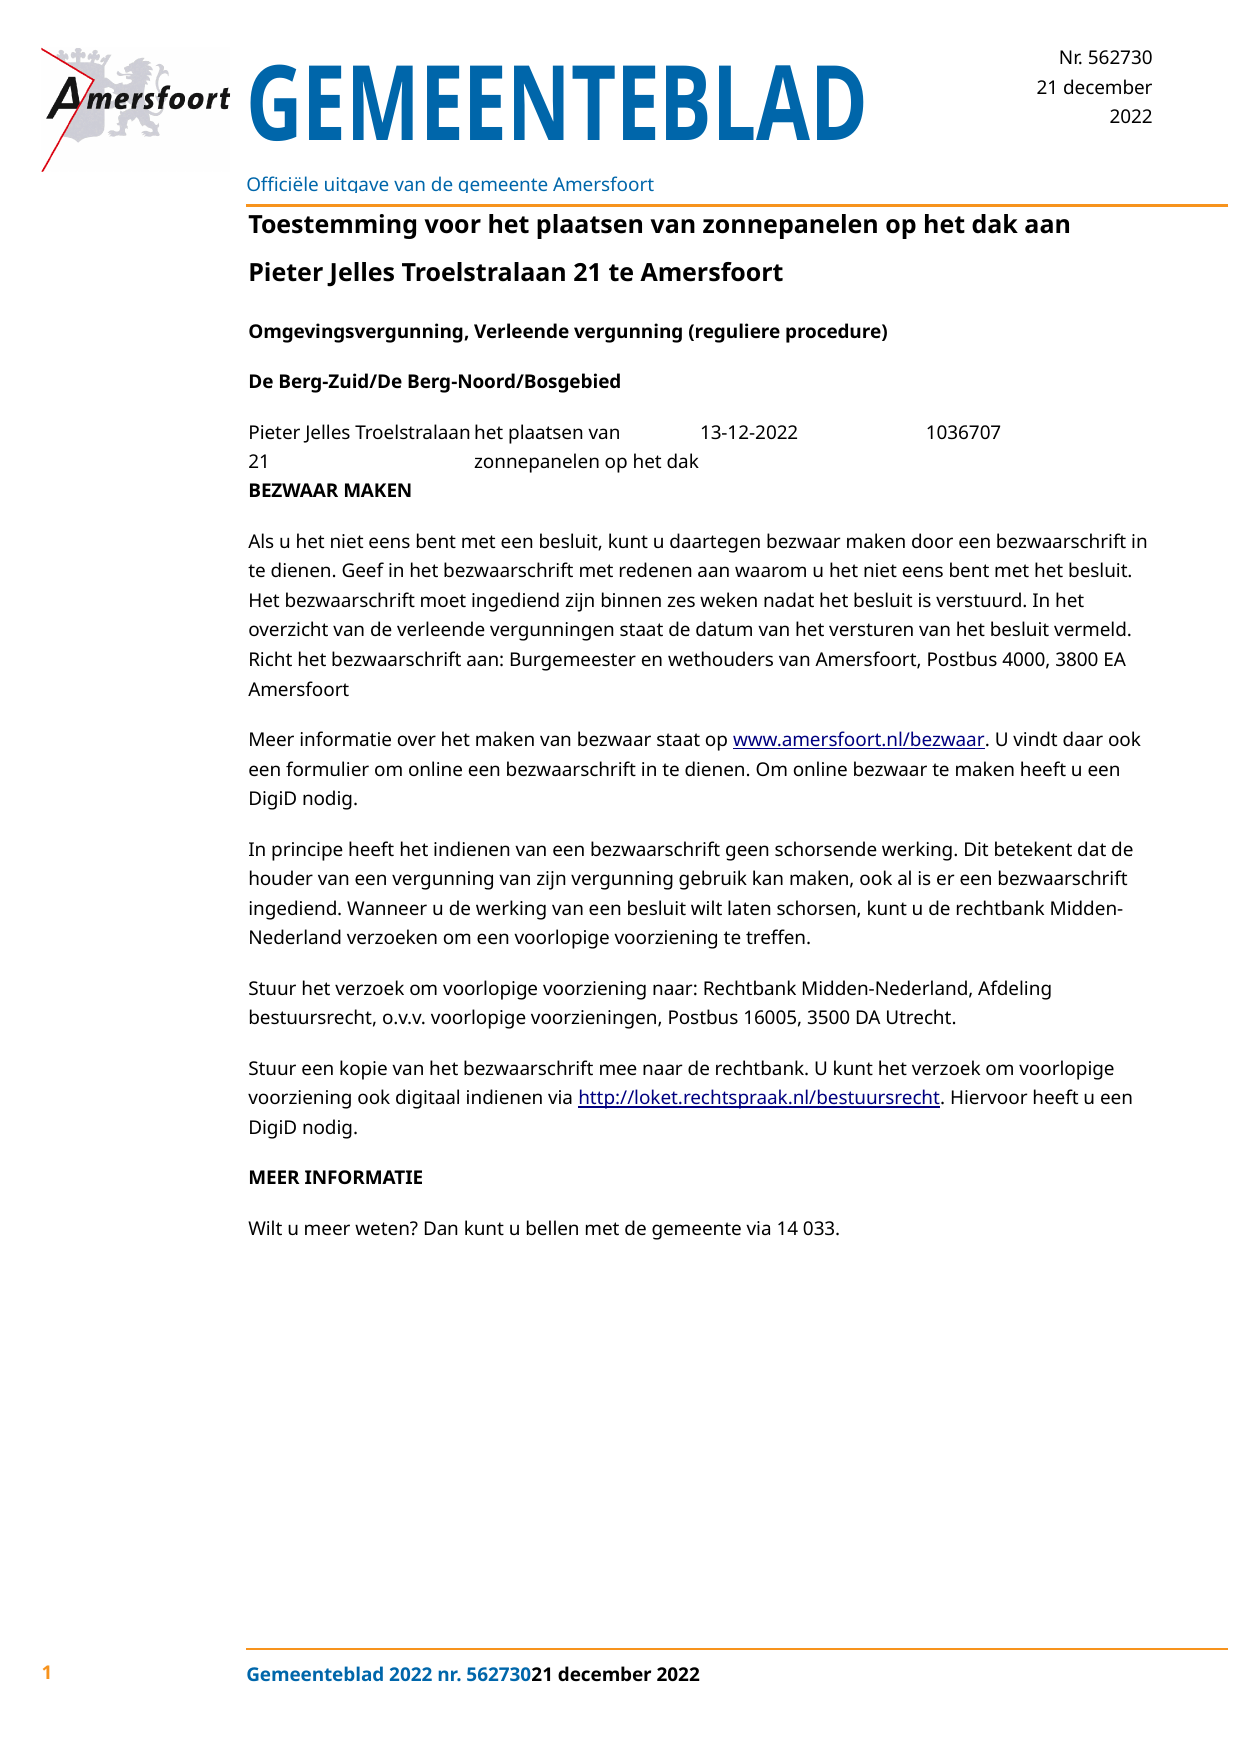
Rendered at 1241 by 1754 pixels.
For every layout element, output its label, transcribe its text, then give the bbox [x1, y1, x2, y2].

table_header Pieter Jelles Troelstralaan 21 [248, 419, 474, 474]
text Als u het niet eens bent met een besluit, kunt u daartegen bezwaar maken door een bezwaarschrift in te dienen. Geef in het bezwaarschrift met redenen aan waarom u het niet eens bent met het besluit. Het bezwaarschrift moet ingediend zijn binnen zes weken nadat het besluit is verstuurd. In het overzicht van de verleende vergunningen staat de datum van het versturen van het besluit vermeld. Richt het bezwaarschrift aan: Burgemeester en wethouders van Amersfoort, Postbus 4000, 3800 EA Amersfoort [248, 528, 1152, 701]
text Toestemming voor het plaatsen van zonnepanelen op het dak aan Pieter Jelles Troelstralaan 21 te Amersfoort [248, 207, 1152, 288]
text MEER INFORMATIE [248, 1164, 1152, 1190]
text In principe heeft het indienen van een bezwaarschrift geen schorsende werking. Dit betekent dat de houder van een vergunning van zijn vergunning gebruik kan maken, ook al is er een bezwaarschrift ingediend. Wanneer u de werking van een besluit wilt laten schorsen, kunt u de rechtbank Midden-Nederland verzoeken om een voorlopige voorziening te treffen. [248, 836, 1152, 950]
picture [41, 47, 231, 172]
table_header 13-12-2022 [700, 419, 926, 474]
text De Berg-Zuid/De Berg-Noord/Bosgebied [248, 368, 1152, 394]
text Omgevingsvergunning, Verleende vergunning (reguliere procedure) [248, 318, 1152, 344]
text BEZWAAR MAKEN [248, 477, 1152, 503]
text Meer informatie over het maken van bezwaar staat op www.amersfoort.nl/bezwaar. U vindt daar ook een formulier om online een bezwaarschrift in te dienen. Om online bezwaar te maken heeft u een DigiD nodig. [248, 726, 1152, 811]
text Stuur het verzoek om voorlopige voorziening naar: Rechtbank Midden-Nederland, Afdeling bestuursrecht, o.v.v. voorlopige voorzieningen, Postbus 16005, 3500 DA Utrecht. [248, 975, 1152, 1030]
text Stuur een kopie van het bezwaarschrift mee naar de rechtbank. U kunt het verzoek om voorlopige voorziening ook digitaal indienen via http://loket.rechtspraak.nl/bestuursrecht. Hiervoor heeft u een DigiD nodig. [248, 1055, 1152, 1140]
text Wilt u meer weten? Dan kunt u bellen met de gemeente via 14 033. [248, 1215, 1152, 1241]
table_header 1036707 [926, 419, 1152, 474]
table_header het plaatsen van zonnepanelen op het dak [474, 419, 700, 474]
